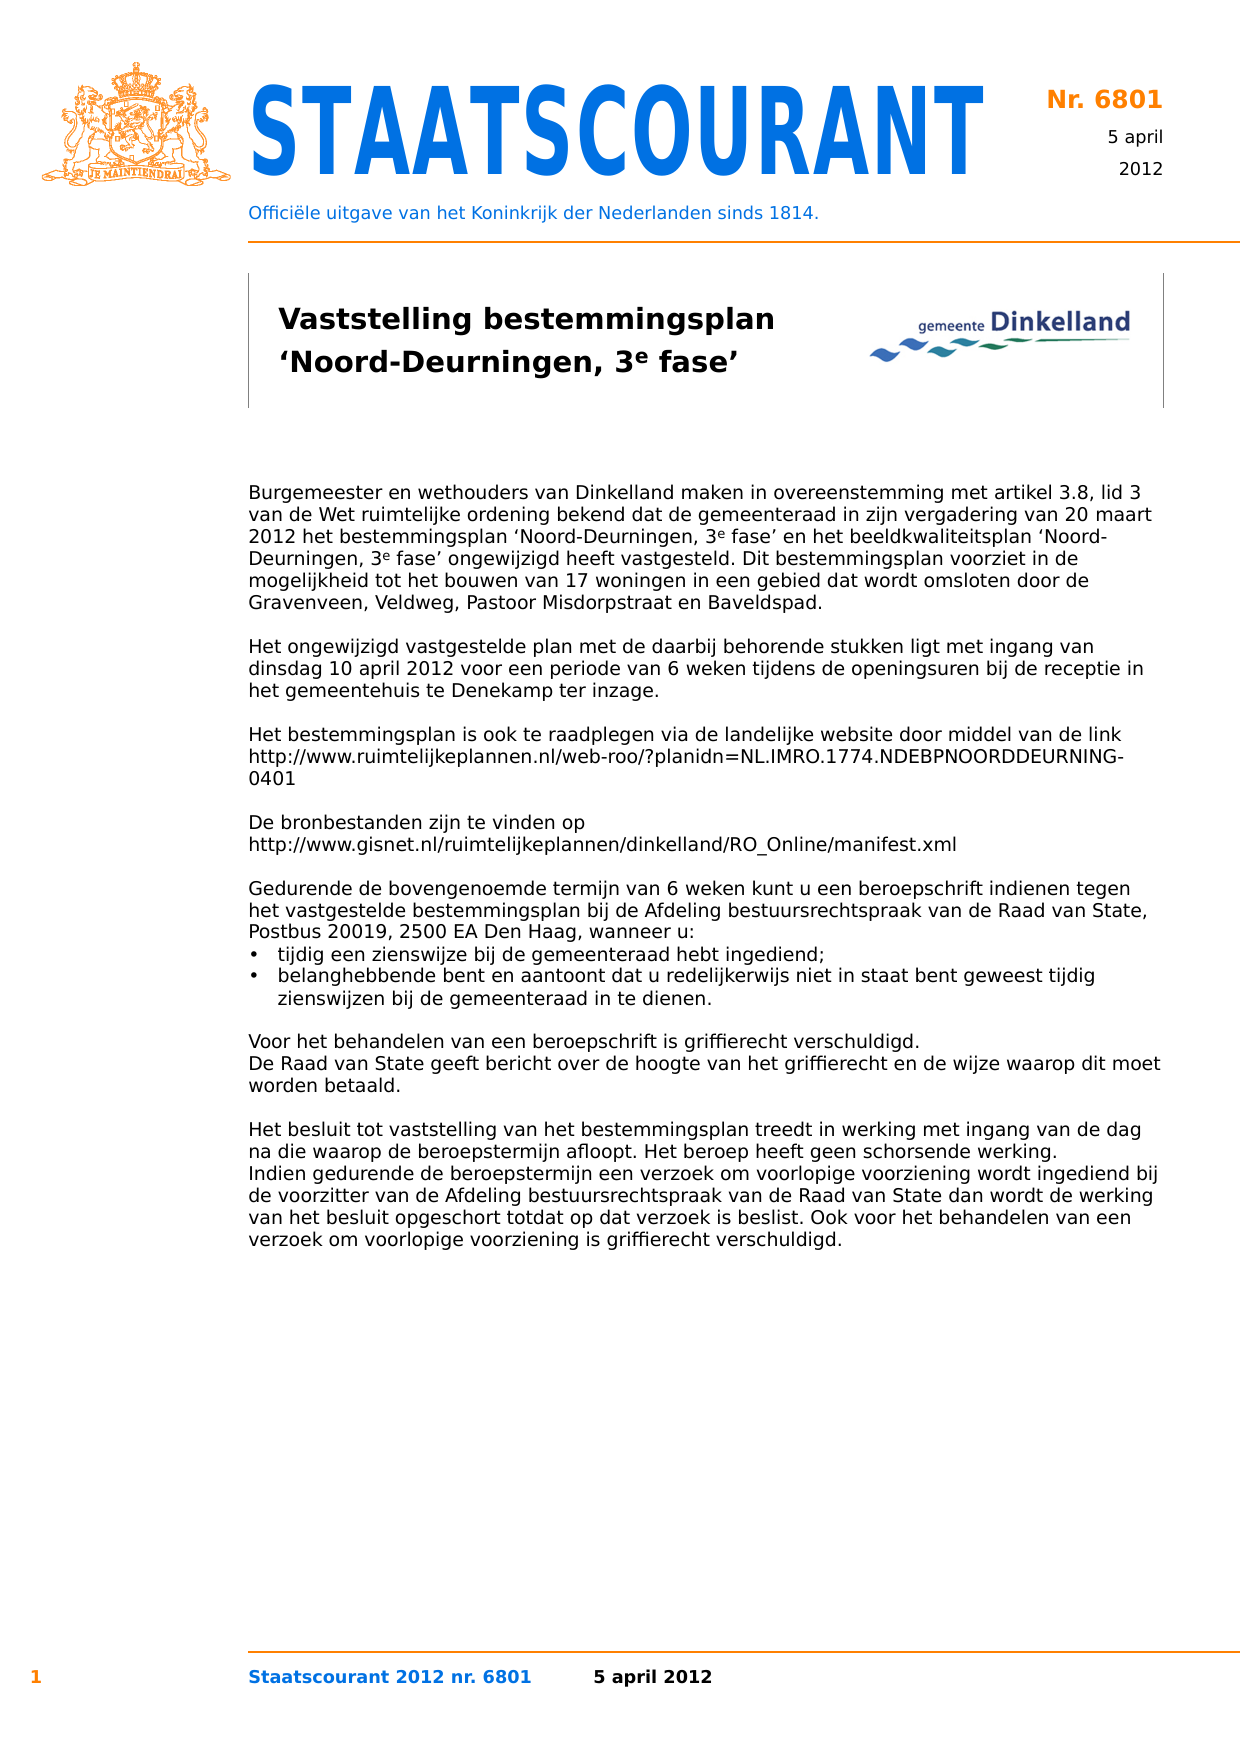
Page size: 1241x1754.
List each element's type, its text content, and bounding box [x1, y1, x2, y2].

text Het besluit tot vaststelling van het bestemmingsplan treedt in werking met ingang van de dag na die waarop de beroepstermijn afloopt. Het beroep heeft geen schorsende werking. [248, 1119, 1163, 1163]
text Voor het behandelen van een beroepschrift is griffierecht verschuldigd. [248, 1031, 1163, 1053]
picture [41, 62, 231, 186]
text http://www.ruimtelijkeplannen.nl/web-roo/?planidn=NL.IMRO.1774.NDEBPNOORDDEURNING-0401 [248, 746, 1163, 790]
table_header [25, 62, 248, 241]
text De Raad van State geeft bericht over de hoogte van het griffierecht en de wijze waarop dit moet worden betaald. [248, 1053, 1163, 1097]
table_cell Officiële uitgave van het Koninkrijk der Nederlanden sinds 1814. [248, 203, 1240, 241]
table_cell 2012 [998, 153, 1240, 203]
text Burgemeester en wethouders van Dinkelland maken in overeenstemming met artikel 3.8, lid 3 van de Wet ruimtelijke ordening bekend dat de gemeenteraad in zijn vergadering van 20 maart 2012 het bestemmingsplan ‘Noord-Deurningen, 3e fase’ en het beeldkwaliteitsplan ‘Noord-Deurningen, 3e fase’ ongewijzigd heeft vastgesteld. Dit bestemmingsplan voorziet in de mogelijkheid tot het bouwen van 17 woningen in een gebied dat wordt omsloten door de Gravenveen, Veldweg, Pastoor Misdorpstraat en Baveldspad. [248, 482, 1163, 614]
table_header Nr. 6801 [998, 62, 1240, 121]
table_cell 5 april [998, 121, 1240, 153]
text Gedurende de bovengenoemde termijn van 6 weken kunt u een beroepschrift indienen tegen het vastgestelde bestemmingsplan bij de Afdeling bestuursrechtspraak van de Raad van State, Postbus 20019, 2500 EA Den Haag, wanneer u: [248, 877, 1163, 943]
text Het bestemmingsplan is ook te raadplegen via de landelijke website door middel van de link [248, 724, 1163, 746]
picture [867, 302, 1134, 368]
subtitle Vaststelling bestemmingsplan ‘Noord-Deurningen, 3e fase’ [249, 273, 1163, 408]
text De bronbestanden zijn te vinden op http://www.gisnet.nl/ruimtelijkeplannen/dinkelland/RO_Online/manifest.xml [248, 812, 1163, 856]
text Het ongewijzigd vastgestelde plan met de daarbij behorende stukken ligt met ingang van dinsdag 10 april 2012 voor een periode van 6 weken tijdens de openingsuren bij de receptie in het gemeentehuis te Denekamp ter inzage. [248, 636, 1163, 702]
text • tijdig een zienswijze bij de gemeenteraad hebt ingediend; [248, 943, 1163, 965]
table_header STAATSCOURANT [248, 62, 998, 203]
text Indien gedurende de beroepstermijn een verzoek om voorlopige voorziening wordt ingediend bij de voorzitter van de Afdeling bestuursrechtspraak van de Raad van State dan wordt de werking van het besluit opgeschort totdat op dat verzoek is beslist. Ook voor het behandelen van een verzoek om voorlopige voorziening is griffierecht verschuldigd. [248, 1163, 1163, 1251]
text • belanghebbende bent en aantoont dat u redelijkerwijs niet in staat bent geweest tijdig zienswijzen bij de gemeenteraad in te dienen. [248, 965, 1163, 1009]
